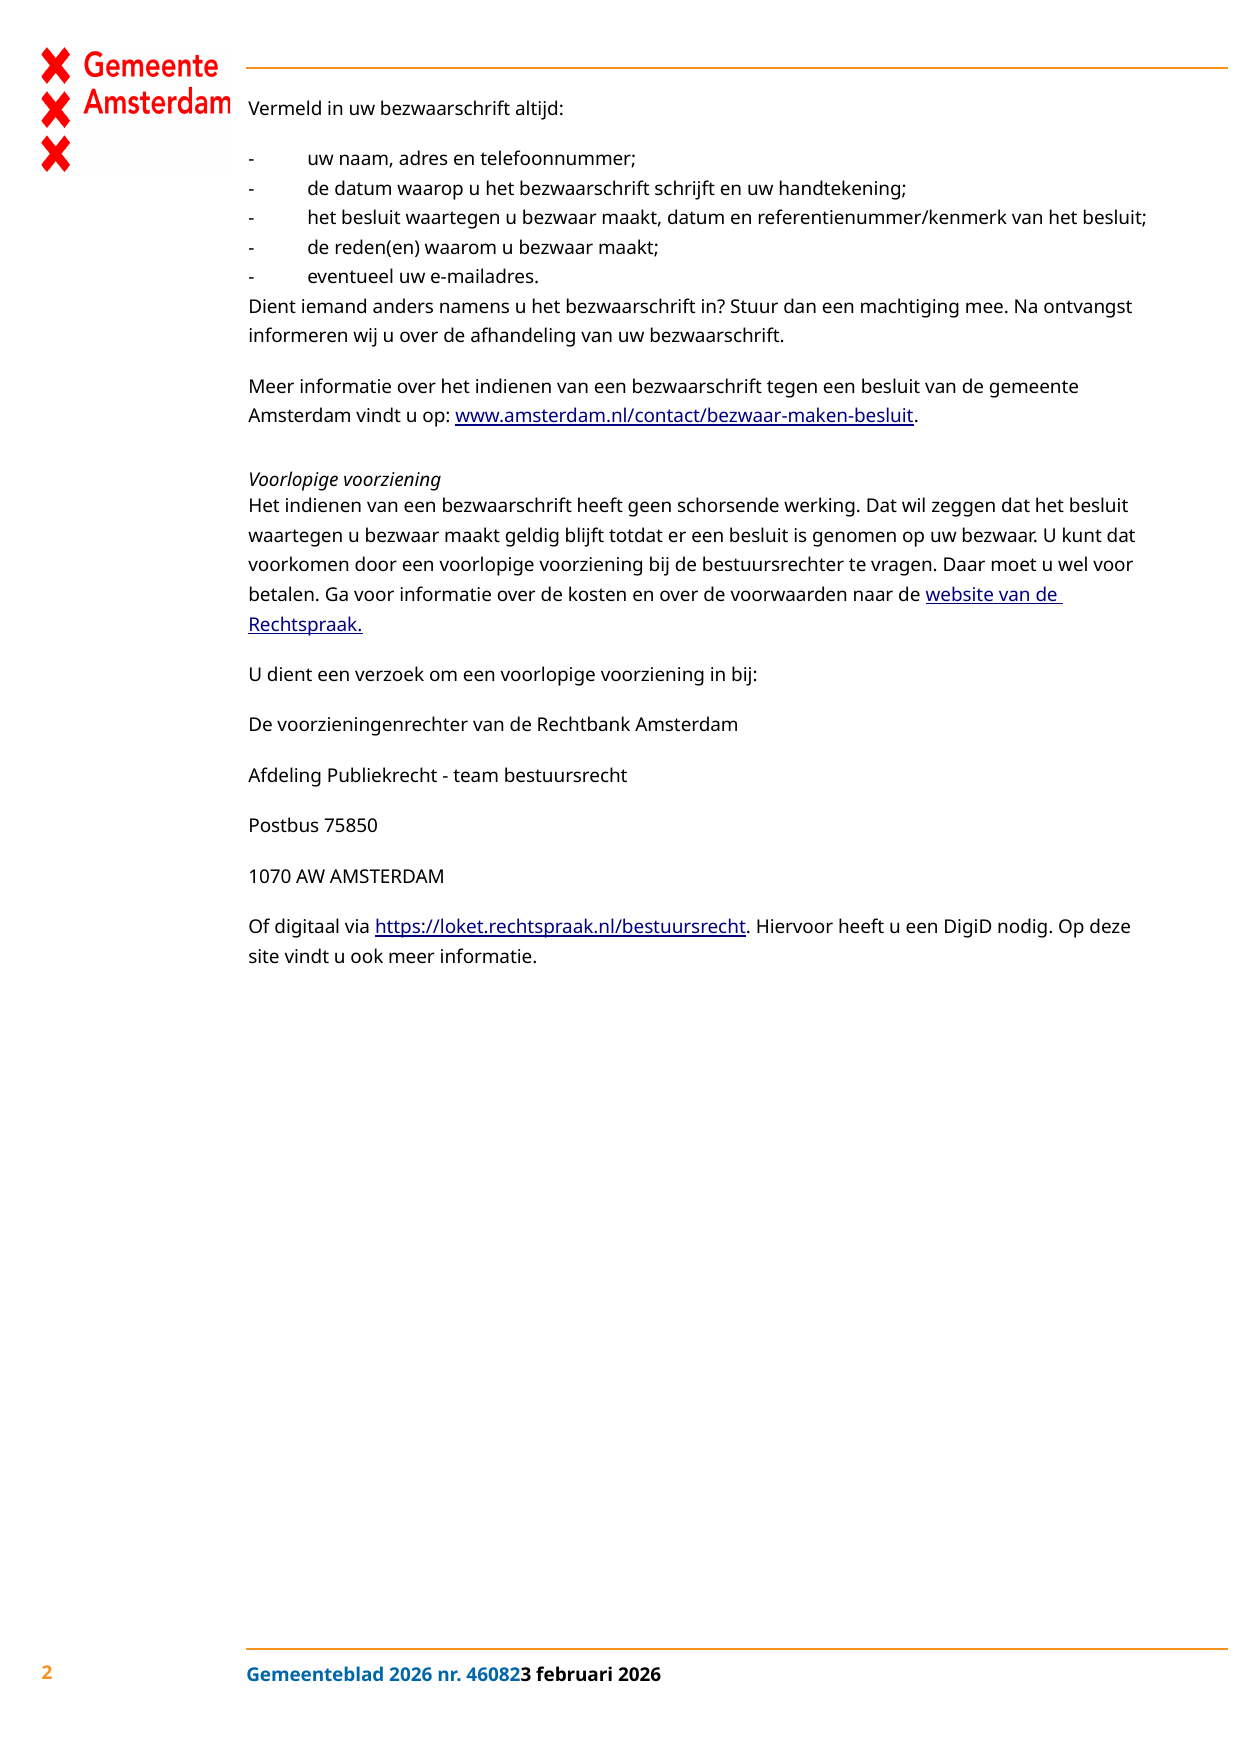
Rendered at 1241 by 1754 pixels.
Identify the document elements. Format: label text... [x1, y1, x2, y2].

text Afdeling Publiekrecht - team bestuursrecht [248, 762, 1152, 788]
text Vermeld in uw bezwaarschrift altijd: [248, 95, 1152, 121]
text U dient een verzoek om een voorlopige voorziening in bij: [248, 661, 1152, 687]
list uw naam, adres en telefoonnummer; [248, 145, 1152, 171]
text De voorzieningenrechter van de Rechtbank Amsterdam [248, 712, 1152, 737]
text Voorlopige voorziening [248, 467, 1152, 492]
text Dient iemand anders namens u het bezwaarschrift in? Stuur dan een machtiging mee. Na ontvangst informeren wij u over de afhandeling van uw bezwaarschrift. [248, 293, 1152, 348]
list eventueel uw e-mailadres. [248, 263, 1152, 289]
text Postbus 75850 [248, 812, 1152, 838]
text 1070 AW AMSTERDAM [248, 863, 1152, 888]
picture [41, 47, 231, 172]
text Het indienen van een bezwaarschrift heeft geen schorsende werking. Dat wil zeggen dat het besluit waartegen u bezwaar maakt geldig blijft totdat er een besluit is genomen op uw bezwaar. U kunt dat voorkomen door een voorlopige voorziening bij de bestuursrechter te vragen. Daar moet u wel voor betalen. Ga voor informatie over de kosten en over de voorwaarden naar de website van de Rechtspraak. [248, 492, 1152, 636]
text Meer informatie over het indienen van een bezwaarschrift tegen een besluit van de gemeente Amsterdam vindt u op: www.amsterdam.nl/contact/bezwaar-maken-besluit. [248, 373, 1152, 428]
text Of digitaal via https://loket.rechtspraak.nl/bestuursrecht. Hiervoor heeft u een DigiD nodig. Op deze site vindt u ook meer informatie. [248, 913, 1152, 968]
list de datum waarop u het bezwaarschrift schrijft en uw handtekening; [248, 175, 1152, 201]
list de reden(en) waarom u bezwaar maakt; [248, 234, 1152, 260]
list het besluit waartegen u bezwaar maakt, datum en referentienummer/kenmerk van het besluit; [248, 204, 1152, 230]
